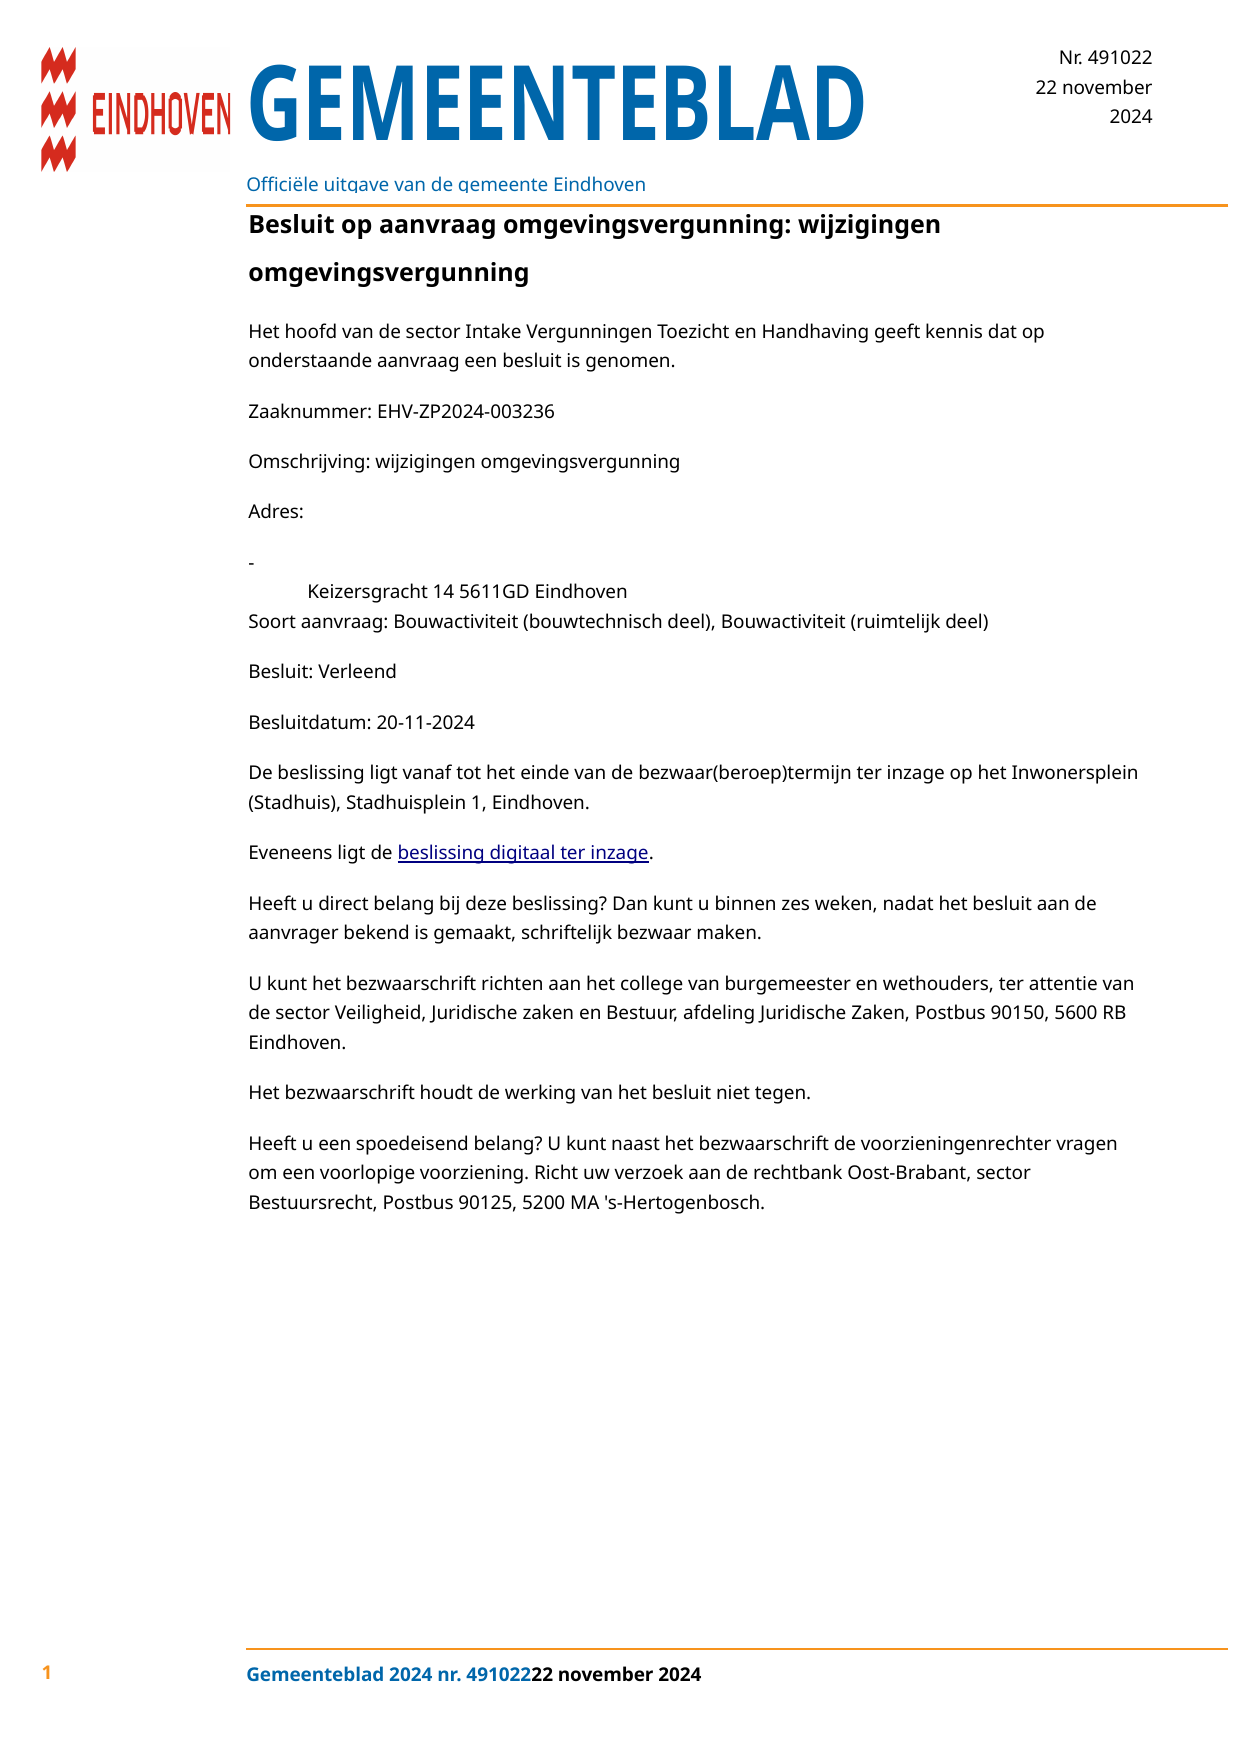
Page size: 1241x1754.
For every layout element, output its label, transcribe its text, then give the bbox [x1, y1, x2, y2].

text Soort aanvraag: Bouwactiviteit (bouwtechnisch deel), Bouwactiviteit (ruimtelijk deel) [248, 608, 1152, 634]
text Besluitdatum: 20-11-2024 [248, 709, 1152, 735]
text De beslissing ligt vanaf tot het einde van de bezwaar(beroep)termijn ter inzage op het Inwonersplein (Stadhuis), Stadhuisplein 1, Eindhoven. [248, 759, 1152, 815]
list Keizersgracht 14 5611GD Eindhoven [248, 579, 1152, 604]
text Eveneens ligt de beslissing digitaal ter inzage. [248, 839, 1152, 865]
text Omschrijving: wijzigingen omgevingsvergunning [248, 448, 1152, 474]
text Besluit: Verleend [248, 659, 1152, 684]
text Het bezwaarschrift houdt de werking van het besluit niet tegen. [248, 1079, 1152, 1105]
text U kunt het bezwaarschrift richten aan het college van burgemeester en wethouders, ter attentie van de sector Veiligheid, Juridische zaken en Bestuur, afdeling Juridische Zaken, Postbus 90150, 5600 RB Eindhoven. [248, 970, 1152, 1055]
picture [41, 47, 231, 172]
text Heeft u direct belang bij deze beslissing? Dan kunt u binnen zes weken, nadat het besluit aan de aanvrager bekend is gemaakt, schriftelijk bezwaar maken. [248, 890, 1152, 945]
text Het hoofd van de sector Intake Vergunningen Toezicht en Handhaving geeft kennis dat op onderstaande aanvraag een besluit is genomen. [248, 318, 1152, 373]
text Besluit op aanvraag omgevingsvergunning: wijzigingen omgevingsvergunning [248, 207, 1152, 288]
text Heeft u een spoedeisend belang? U kunt naast het bezwaarschrift de voorzieningenrechter vragen om een voorlopige voorziening. Richt uw verzoek aan de rechtbank Oost-Brabant, sector Bestuursrecht, Postbus 90125, 5200 MA 's-Hertogenbosch. [248, 1130, 1152, 1215]
text Adres: [248, 499, 1152, 524]
text Zaaknummer: EHV-ZP2024-003236 [248, 398, 1152, 424]
